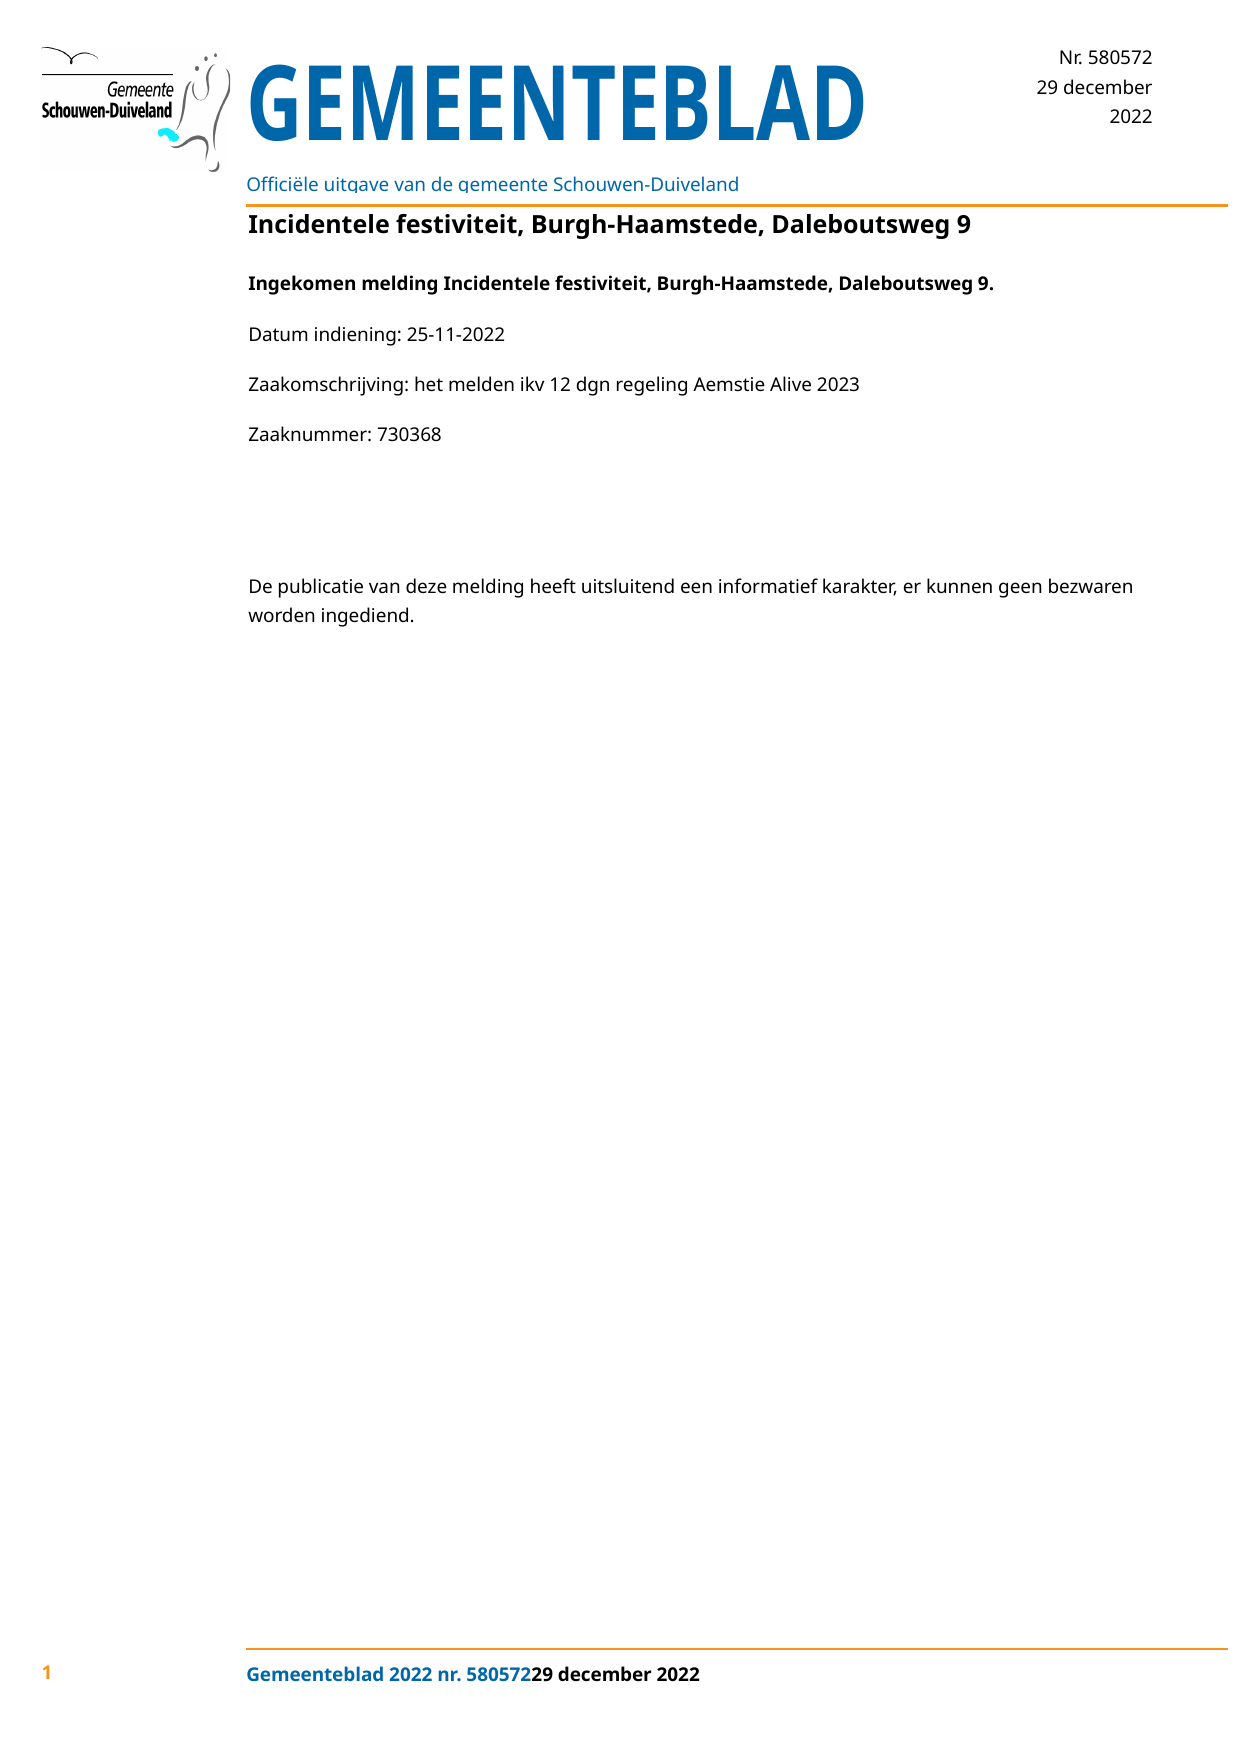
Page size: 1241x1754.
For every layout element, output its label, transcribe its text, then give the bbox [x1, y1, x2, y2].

text De publicatie van deze melding heeft uitsluitend een informatief karakter, er kunnen geen bezwaren worden ingediend. [248, 573, 1152, 628]
text Incidentele festiviteit, Burgh-Haamstede, Daleboutsweg 9 [248, 207, 1152, 241]
text Zaaknummer: 730368 [248, 422, 1152, 447]
text Datum indiening: 25-11-2022 [248, 321, 1152, 346]
picture [41, 47, 231, 172]
text Zaakomschrijving: het melden ikv 12 dgn regeling Aemstie Alive 2023 [248, 371, 1152, 397]
text Ingekomen melding Incidentele festiviteit, Burgh-Haamstede, Daleboutsweg 9. [248, 270, 1152, 296]
